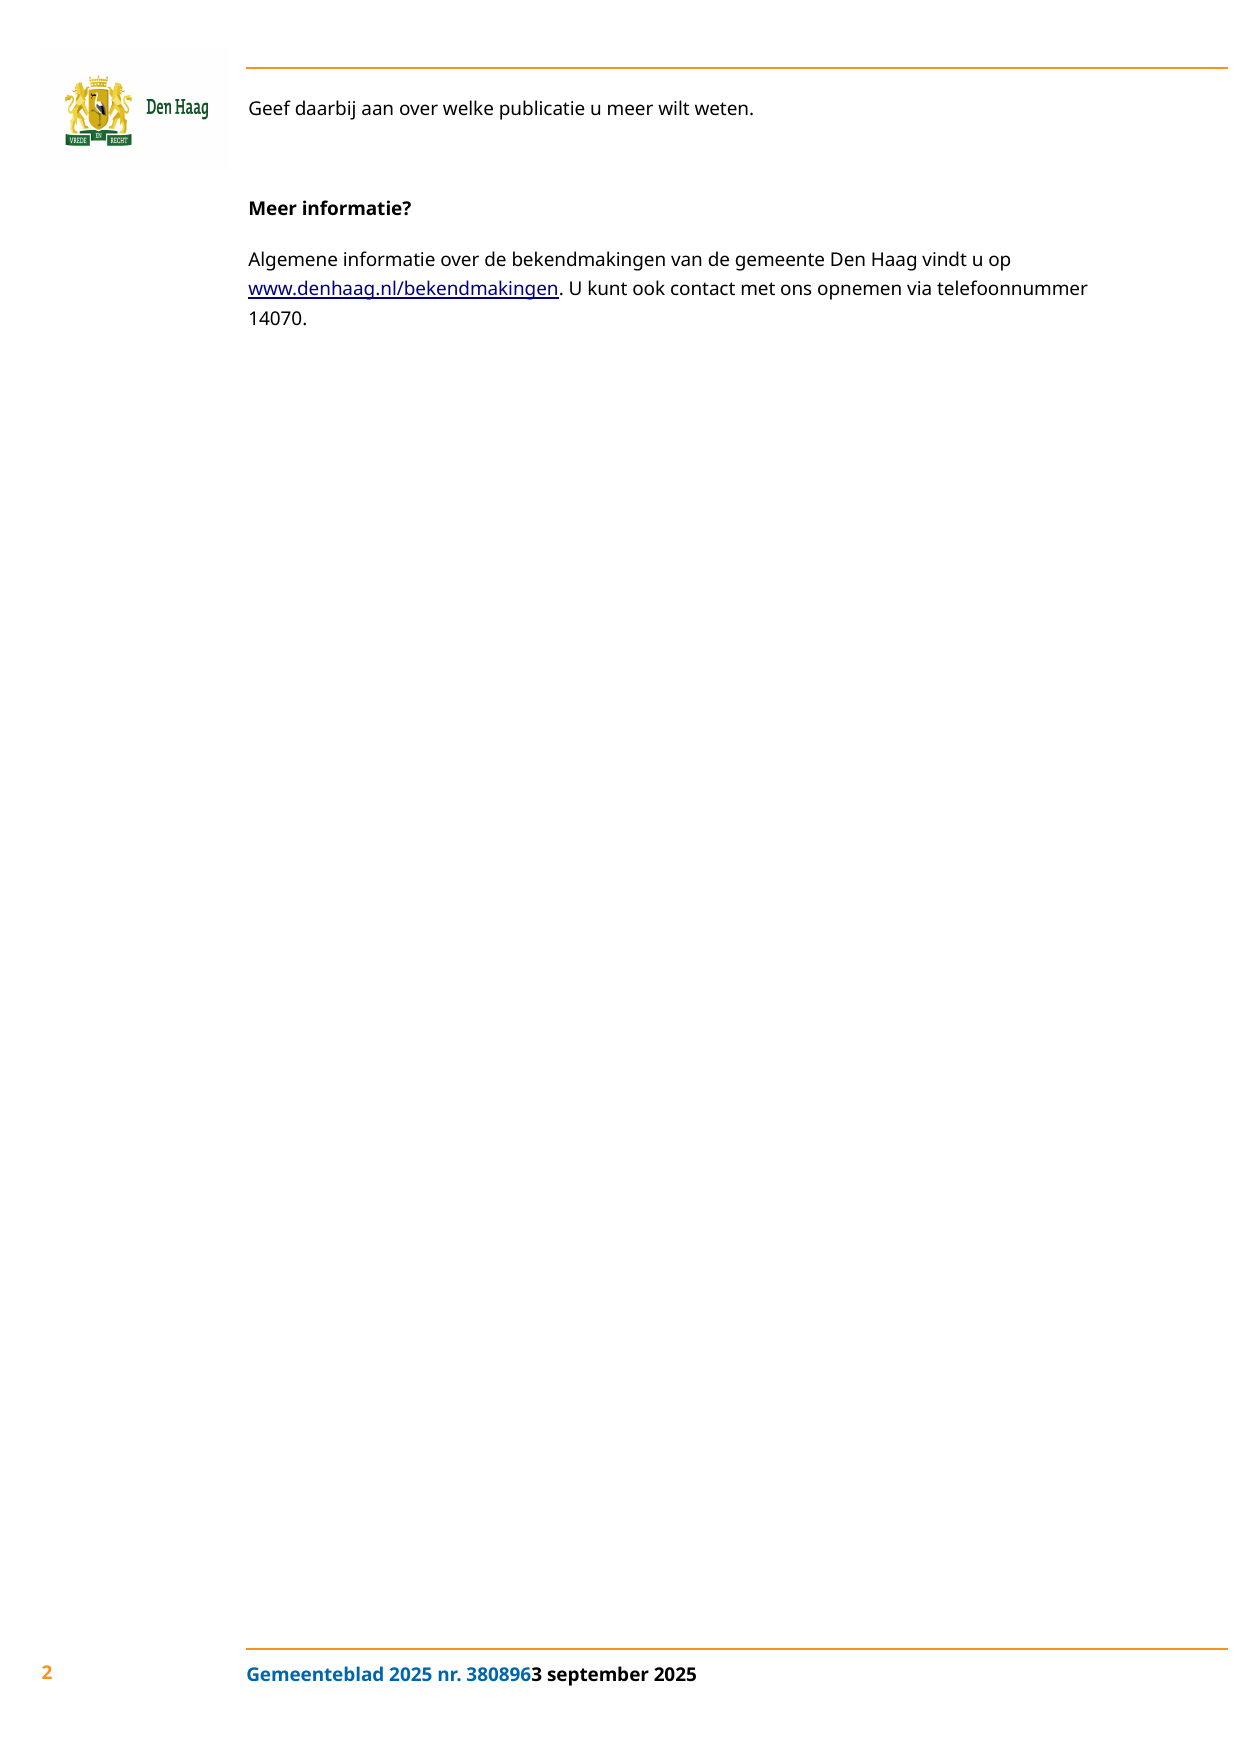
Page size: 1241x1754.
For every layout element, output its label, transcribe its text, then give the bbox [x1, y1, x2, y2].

text Algemene informatie over de bekendmakingen van de gemeente Den Haag vindt u op www.denhaag.nl/bekendmakingen. U kunt ook contact met ons opnemen via telefoonnummer 14070. [248, 246, 1152, 331]
text Meer informatie? [248, 196, 1152, 221]
text Geef daarbij aan over welke publicatie u meer wilt weten. [248, 95, 1152, 121]
picture [41, 47, 231, 172]
